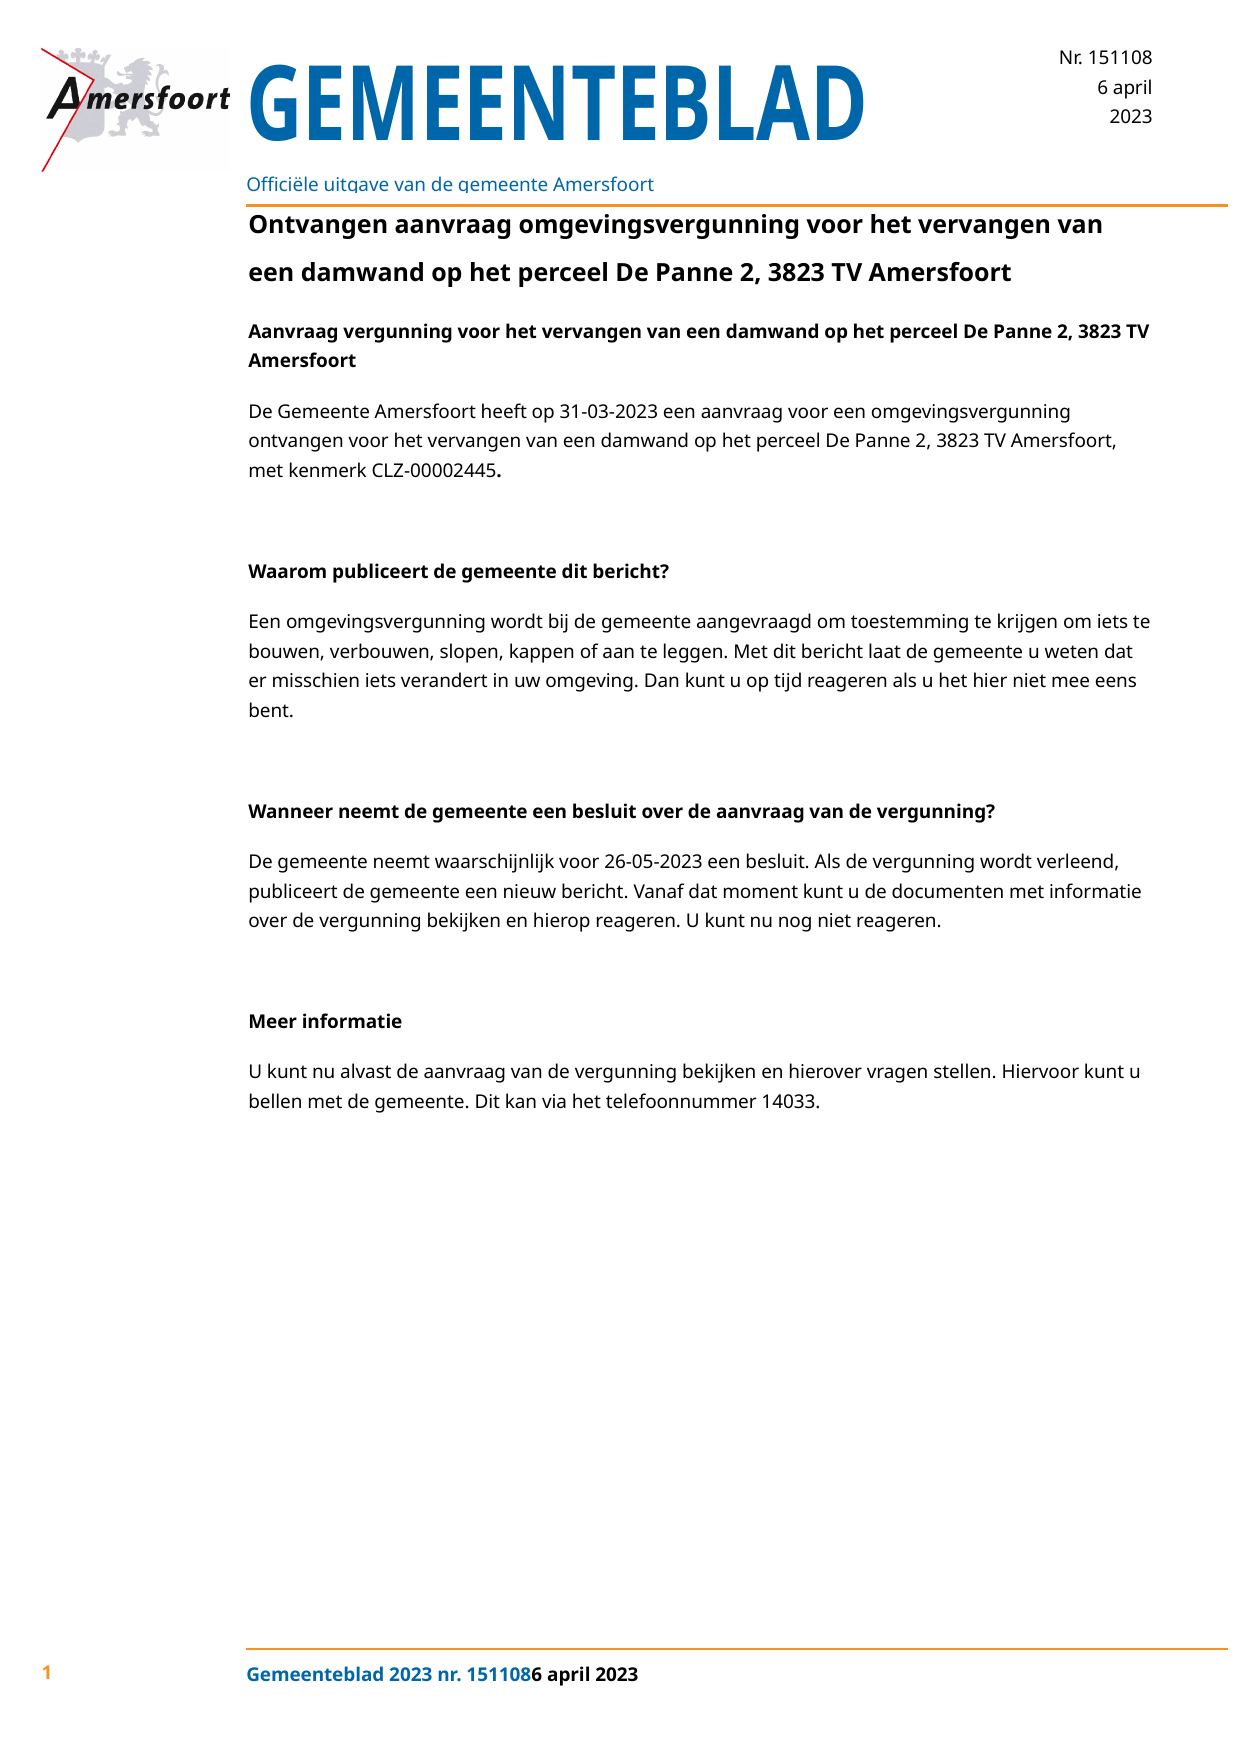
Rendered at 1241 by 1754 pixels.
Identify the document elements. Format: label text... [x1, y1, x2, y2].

text Waarom publiceert de gemeente dit bericht? [248, 558, 1152, 584]
text Ontvangen aanvraag omgevingsvergunning voor het vervangen van een damwand op het perceel De Panne 2, 3823 TV Amersfoort [248, 207, 1152, 288]
text Meer informatie [248, 1008, 1152, 1034]
text Aanvraag vergunning voor het vervangen van een damwand op het perceel De Panne 2, 3823 TV Amersfoort [248, 318, 1152, 373]
text U kunt nu alvast de aanvraag van de vergunning bekijken en hierover vragen stellen. Hiervoor kunt u bellen met de gemeente. Dit kan via het telefoonnummer 14033. [248, 1059, 1152, 1114]
text De Gemeente Amersfoort heeft op 31-03-2023 een aanvraag voor een omgevingsvergunning ontvangen voor het vervangen van een damwand op het perceel De Panne 2, 3823 TV Amersfoort, met kenmerk CLZ-00002445. [248, 398, 1152, 483]
text Een omgevingsvergunning wordt bij de gemeente aangevraagd om toestemming te krijgen om iets te bouwen, verbouwen, slopen, kappen of aan te leggen. Met dit bericht laat de gemeente u weten dat er misschien iets verandert in uw omgeving. Dan kunt u op tijd reageren als u het hier niet mee eens bent. [248, 608, 1152, 723]
text De gemeente neemt waarschijnlijk voor 26-05-2023 een besluit. Als de vergunning wordt verleend, publiceert de gemeente een nieuw bericht. Vanaf dat moment kunt u de documenten met informatie over de vergunning bekijken en hierop reageren. U kunt nu nog niet reageren. [248, 848, 1152, 933]
picture [41, 47, 231, 172]
text Wanneer neemt de gemeente een besluit over de aanvraag van de vergunning? [248, 798, 1152, 824]
